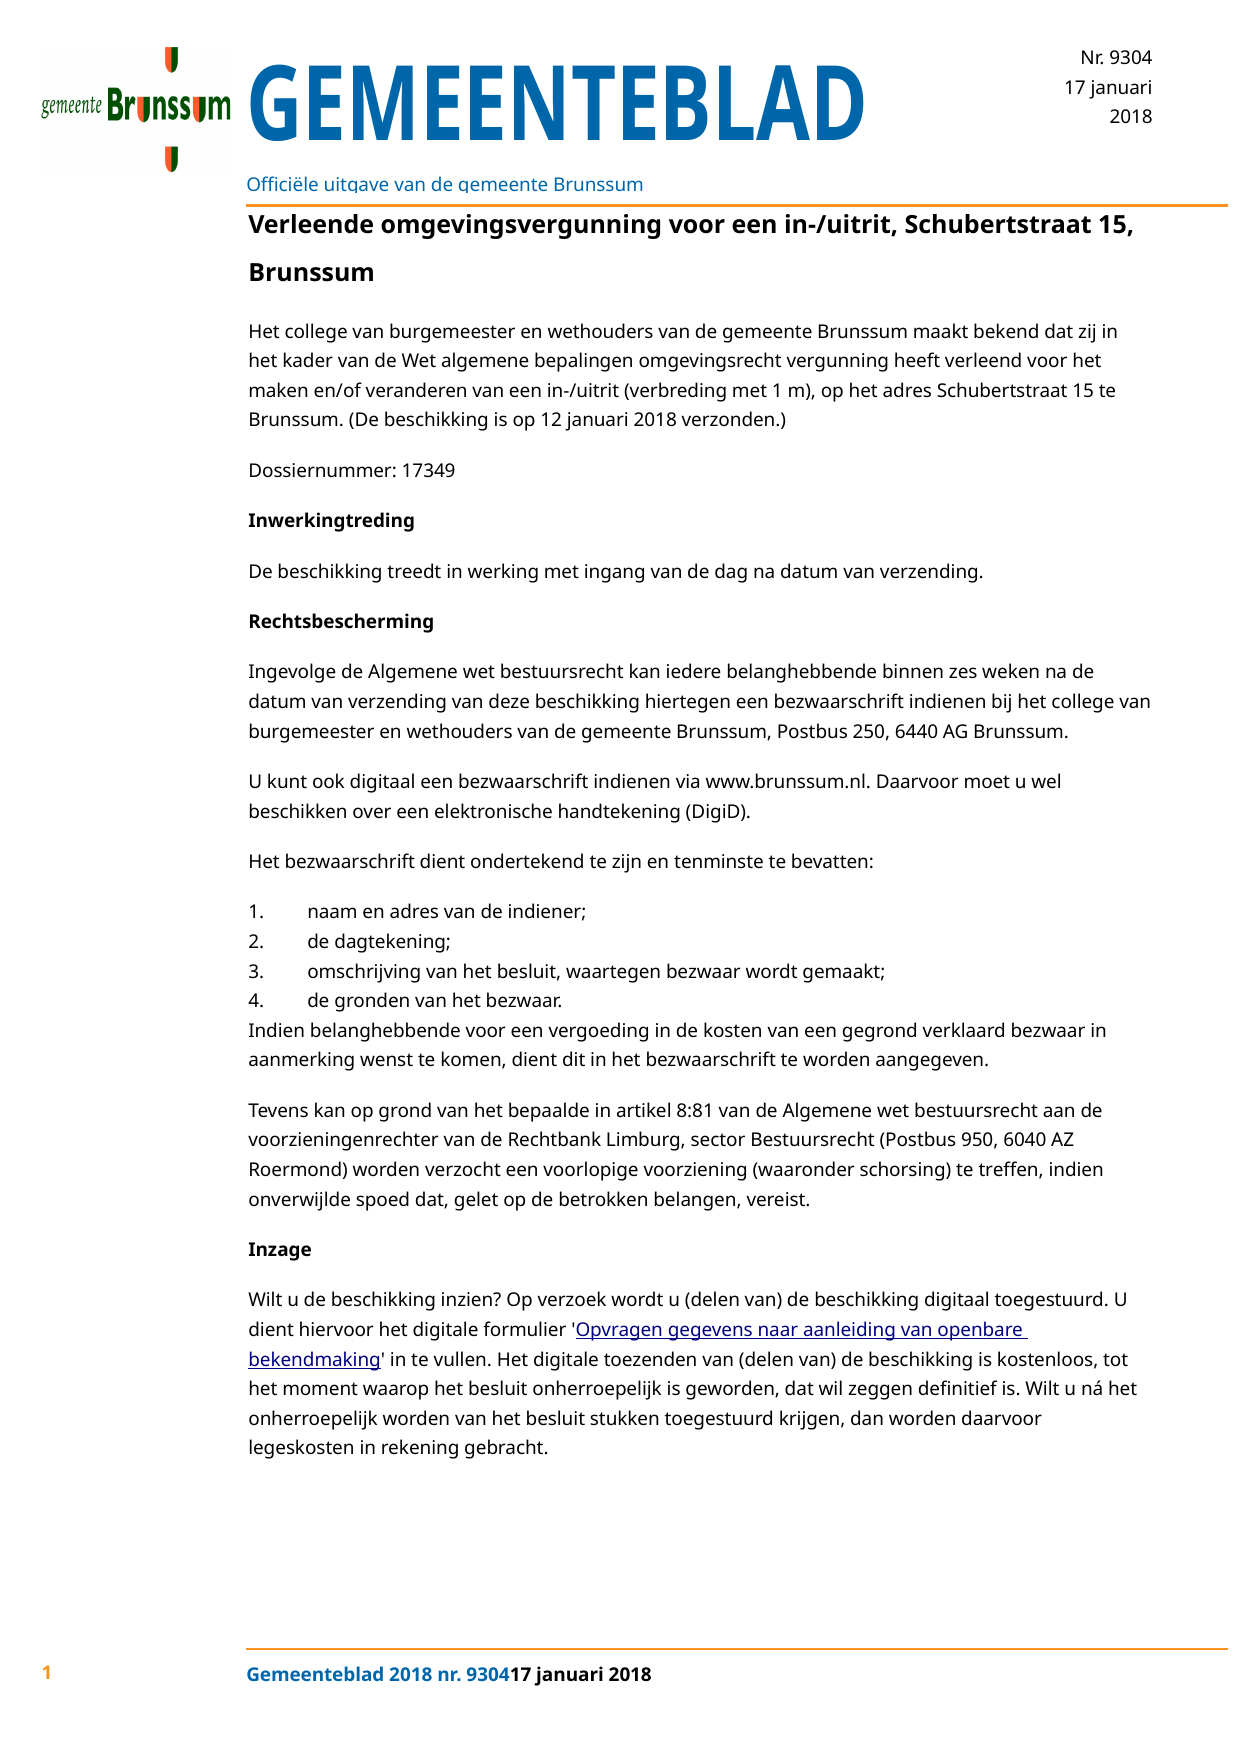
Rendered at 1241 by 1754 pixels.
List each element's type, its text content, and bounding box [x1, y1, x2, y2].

text Wilt u de beschikking inzien? Op verzoek wordt u (delen van) de beschikking digitaal toegestuurd. U dient hiervoor het digitale formulier 'Opvragen gegevens naar aanleiding van openbare bekendmaking' in te vullen. Het digitale toezenden van (delen van) de beschikking is kostenloos, tot het moment waarop het besluit onherroepelijk is geworden, dat wil zeggen definitief is. Wilt u ná het onherroepelijk worden van het besluit stukken toegestuurd krijgen, dan worden daarvoor legeskosten in rekening gebracht. [248, 1287, 1152, 1460]
list naam en adres van de indiener; [248, 899, 1152, 924]
text Indien belanghebbende voor een vergoeding in de kosten van een gegrond verklaard bezwaar in aanmerking wenst te komen, dient dit in het bezwaarschrift te worden aangegeven. [248, 1017, 1152, 1072]
text Tevens kan op grond van het bepaalde in artikel 8:81 van de Algemene wet bestuursrecht aan de voorzieningenrechter van de Rechtbank Limburg, sector Bestuursrecht (Postbus 950, 6040 AZ Roermond) worden verzocht een voorlopige voorziening (waaronder schorsing) te treffen, indien onverwijlde spoed dat, gelet op de betrokken belangen, vereist. [248, 1097, 1152, 1212]
text Het college van burgemeester en wethouders van de gemeente Brunssum maakt bekend dat zij in het kader van de Wet algemene bepalingen omgevingsrecht vergunning heeft verleend voor het maken en/of veranderen van een in-/uitrit (verbreding met 1 m), op het adres Schubertstraat 15 te Brunssum. (De beschikking is op 12 januari 2018 verzonden.) [248, 318, 1152, 432]
text U kunt ook digitaal een bezwaarschrift indienen via www.brunssum.nl. Daarvoor moet u wel beschikken over een elektronische handtekening (DigiD). [248, 768, 1152, 824]
text Inzage [248, 1236, 1152, 1262]
list omschrijving van het besluit, waartegen bezwaar wordt gemaakt; [248, 958, 1152, 984]
text Ingevolge de Algemene wet bestuursrecht kan iedere belanghebbende binnen zes weken na de datum van verzending van deze beschikking hiertegen een bezwaarschrift indienen bij het college van burgemeester en wethouders van de gemeente Brunssum, Postbus 250, 6440 AG Brunssum. [248, 659, 1152, 744]
text Rechtsbescherming [248, 608, 1152, 634]
text Inwerkingtreding [248, 507, 1152, 533]
picture [41, 47, 231, 172]
text Verleende omgevingsvergunning voor een in-/uitrit, Schubertstraat 15, Brunssum [248, 207, 1152, 288]
text Dossiernummer: 17349 [248, 457, 1152, 483]
text De beschikking treedt in werking met ingang van de dag na datum van verzending. [248, 558, 1152, 584]
list de dagtekening; [248, 928, 1152, 954]
list de gronden van het bezwaar. [248, 987, 1152, 1013]
text Het bezwaarschrift dient ondertekend te zijn en tenminste te bevatten: [248, 848, 1152, 874]
